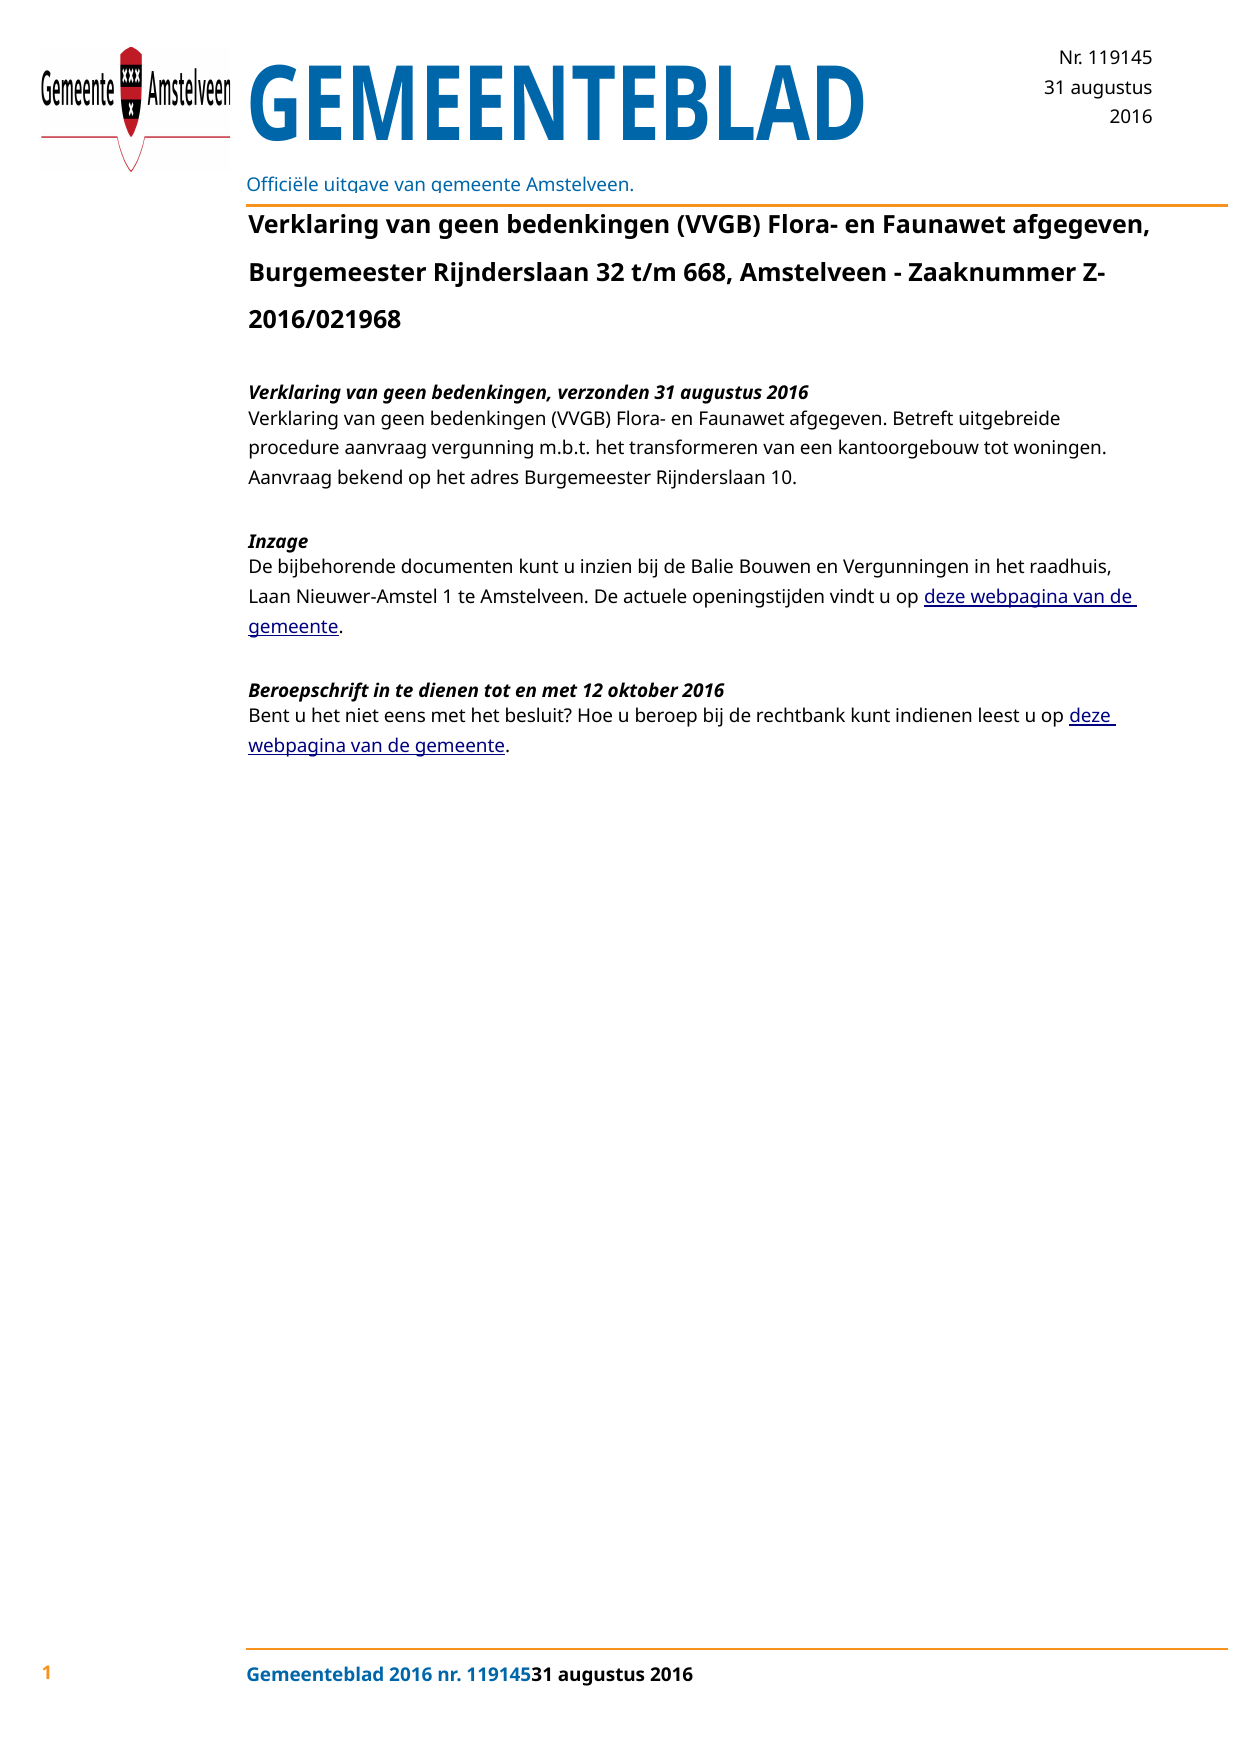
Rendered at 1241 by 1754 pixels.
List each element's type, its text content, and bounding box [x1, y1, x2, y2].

text Inzage [248, 528, 1152, 554]
text De bijbehorende documenten kunt u inzien bij de Balie Bouwen en Vergunningen in het raadhuis, Laan Nieuwer-Amstel 1 te Amstelveen. De actuele openingstijden vindt u op deze webpagina van de gemeente. [248, 554, 1152, 638]
text Verklaring van geen bedenkingen, verzonden 31 augustus 2016 [248, 379, 1152, 405]
text Bent u het niet eens met het besluit? Hoe u beroep bij de rechtbank kunt indienen leest u op deze webpagina van de gemeente. [248, 702, 1152, 758]
text Verklaring van geen bedenkingen (VVGB) Flora- en Faunawet afgegeven, Burgemeester Rijnderslaan 32 t/m 668, Amstelveen - Zaaknummer Z-2016/021968 [248, 207, 1152, 336]
text Verklaring van geen bedenkingen (VVGB) Flora- en Faunawet afgegeven. Betreft uitgebreide procedure aanvraag vergunning m.b.t. het transformeren van een kantoorgebouw tot woningen. Aanvraag bekend op het adres Burgemeester Rijnderslaan 10. [248, 405, 1152, 490]
text Beroepschrift in te dienen tot en met 12 oktober 2016 [248, 677, 1152, 702]
picture [41, 47, 231, 172]
